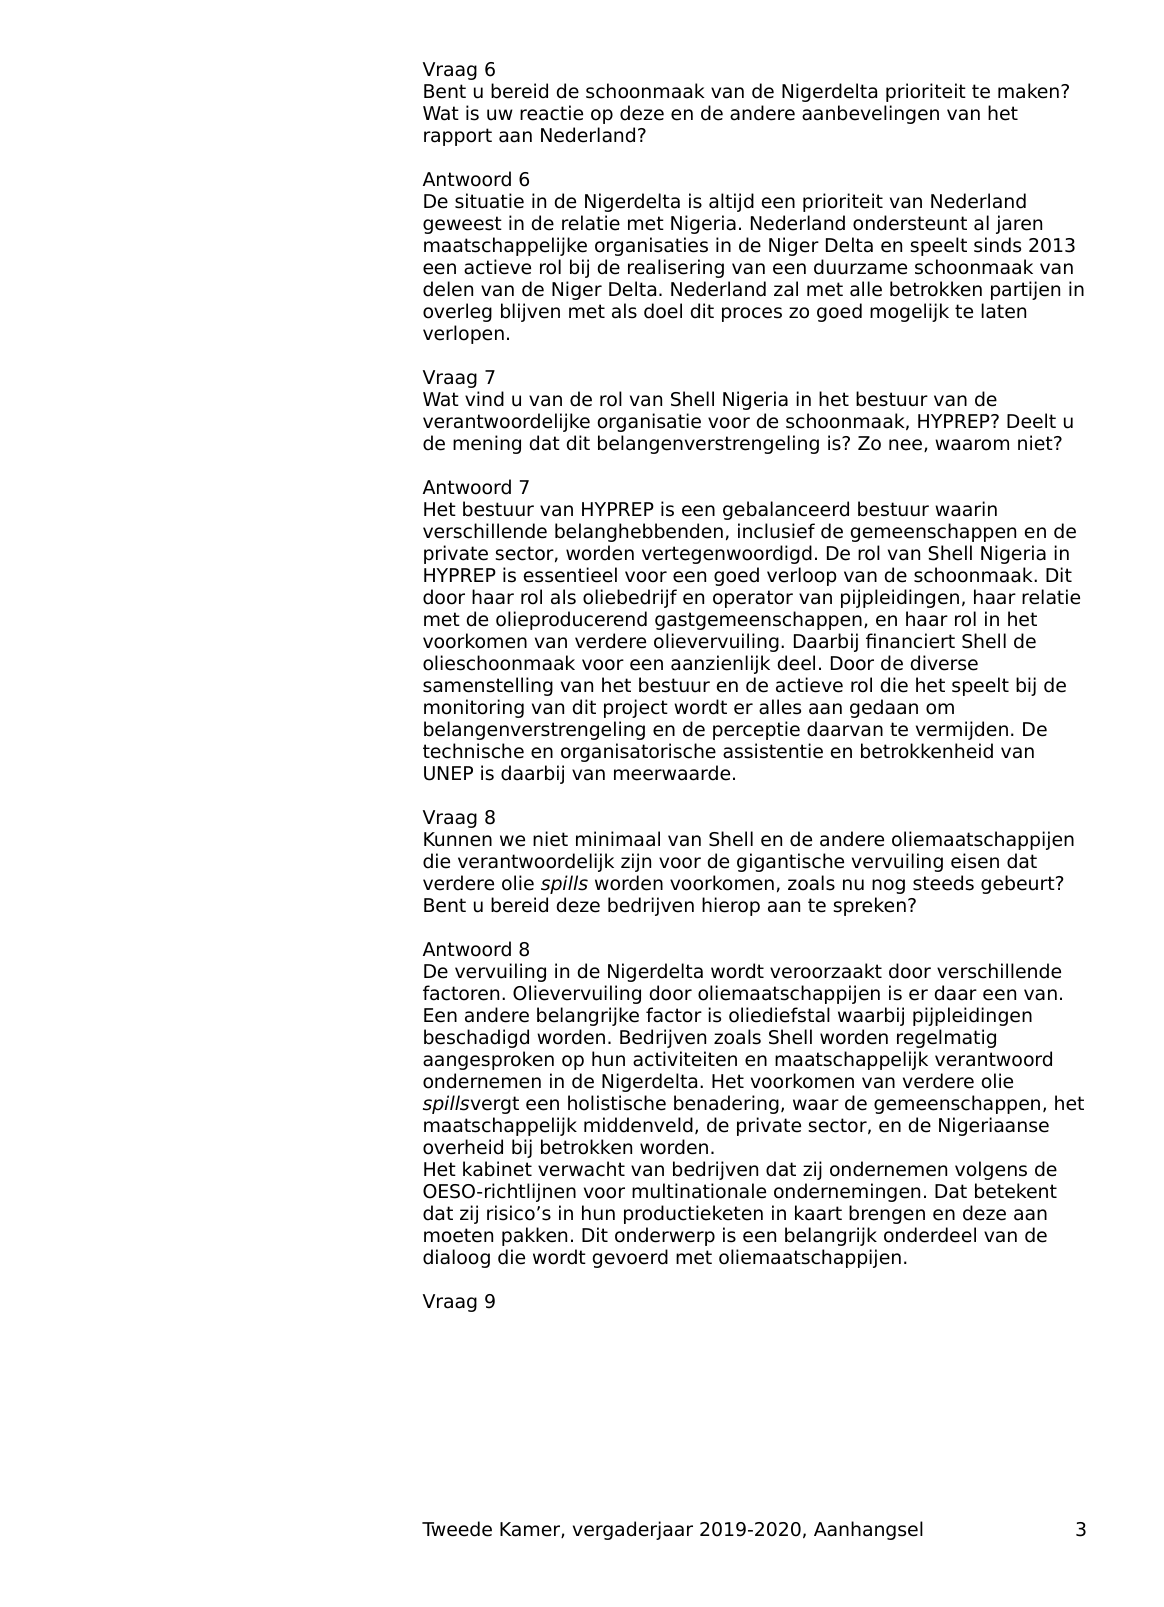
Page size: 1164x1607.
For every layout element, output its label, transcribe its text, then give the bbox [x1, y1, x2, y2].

text Vraag 8 [422, 807, 1087, 829]
text Vraag 6 [422, 59, 1087, 81]
text De situatie in de Nigerdelta is altijd een prioriteit van Nederland geweest in de relatie met Nigeria. Nederland ondersteunt al jaren maatschappelijke organisaties in de Niger Delta en speelt sinds 2013 een actieve rol bij de realisering van een duurzame schoonmaak van delen van de Niger Delta. Nederland zal met alle betrokken partijen in overleg blijven met als doel dit proces zo goed mogelijk te laten verlopen. [422, 191, 1087, 345]
text Antwoord 6 [422, 169, 1087, 191]
text Antwoord 8 [422, 939, 1087, 961]
text Vraag 9 [422, 1291, 1087, 1313]
text Vraag 7 [422, 367, 1087, 389]
text Kunnen we niet minimaal van Shell en de andere oliemaatschappijen die verantwoordelijk zijn voor de gigantische vervuiling eisen dat verdere olie spills worden voorkomen, zoals nu nog steeds gebeurt? Bent u bereid deze bedrijven hierop aan te spreken? [422, 829, 1087, 917]
text Het kabinet verwacht van bedrijven dat zij ondernemen volgens de OESO-richtlijnen voor multinationale ondernemingen. Dat betekent dat zij risico’s in hun productieketen in kaart brengen en deze aan moeten pakken. Dit onderwerp is een belangrijk onderdeel van de dialoog die wordt gevoerd met oliemaatschappijen. [422, 1159, 1087, 1269]
text Het bestuur van HYPREP is een gebalanceerd bestuur waarin verschillende belanghebbenden, inclusief de gemeenschappen en de private sector, worden vertegenwoordigd. De rol van Shell Nigeria in HYPREP is essentieel voor een goed verloop van de schoonmaak. Dit door haar rol als oliebedrijf en operator van pijpleidingen, haar relatie met de olieproducerend gastgemeenschappen, en haar rol in het voorkomen van verdere olievervuiling. Daarbij financiert Shell de olieschoonmaak voor een aanzienlijk deel. Door de diverse samenstelling van het bestuur en de actieve rol die het speelt bij de monitoring van dit project wordt er alles aan gedaan om belangenverstrengeling en de perceptie daarvan te vermijden. De technische en organisatorische assistentie en betrokkenheid van UNEP is daarbij van meerwaarde. [422, 499, 1087, 785]
text Antwoord 7 [422, 477, 1087, 499]
text De vervuiling in de Nigerdelta wordt veroorzaakt door verschillende factoren. Olievervuiling door oliemaatschappijen is er daar een van. Een andere belangrijke factor is oliediefstal waarbij pijpleidingen beschadigd worden. Bedrijven zoals Shell worden regelmatig aangesproken op hun activiteiten en maatschappelijk verantwoord ondernemen in de Nigerdelta. Het voorkomen van verdere olie spillsvergt een holistische benadering, waar de gemeenschappen, het maatschappelijk middenveld, de private sector, en de Nigeriaanse overheid bij betrokken worden. [422, 961, 1087, 1159]
text Wat vind u van de rol van Shell Nigeria in het bestuur van de verantwoordelijke organisatie voor de schoonmaak, HYPREP? Deelt u de mening dat dit belangenverstrengeling is? Zo nee, waarom niet? [422, 389, 1087, 455]
text Bent u bereid de schoonmaak van de Nigerdelta prioriteit te maken? Wat is uw reactie op deze en de andere aanbevelingen van het rapport aan Nederland? [422, 81, 1087, 147]
